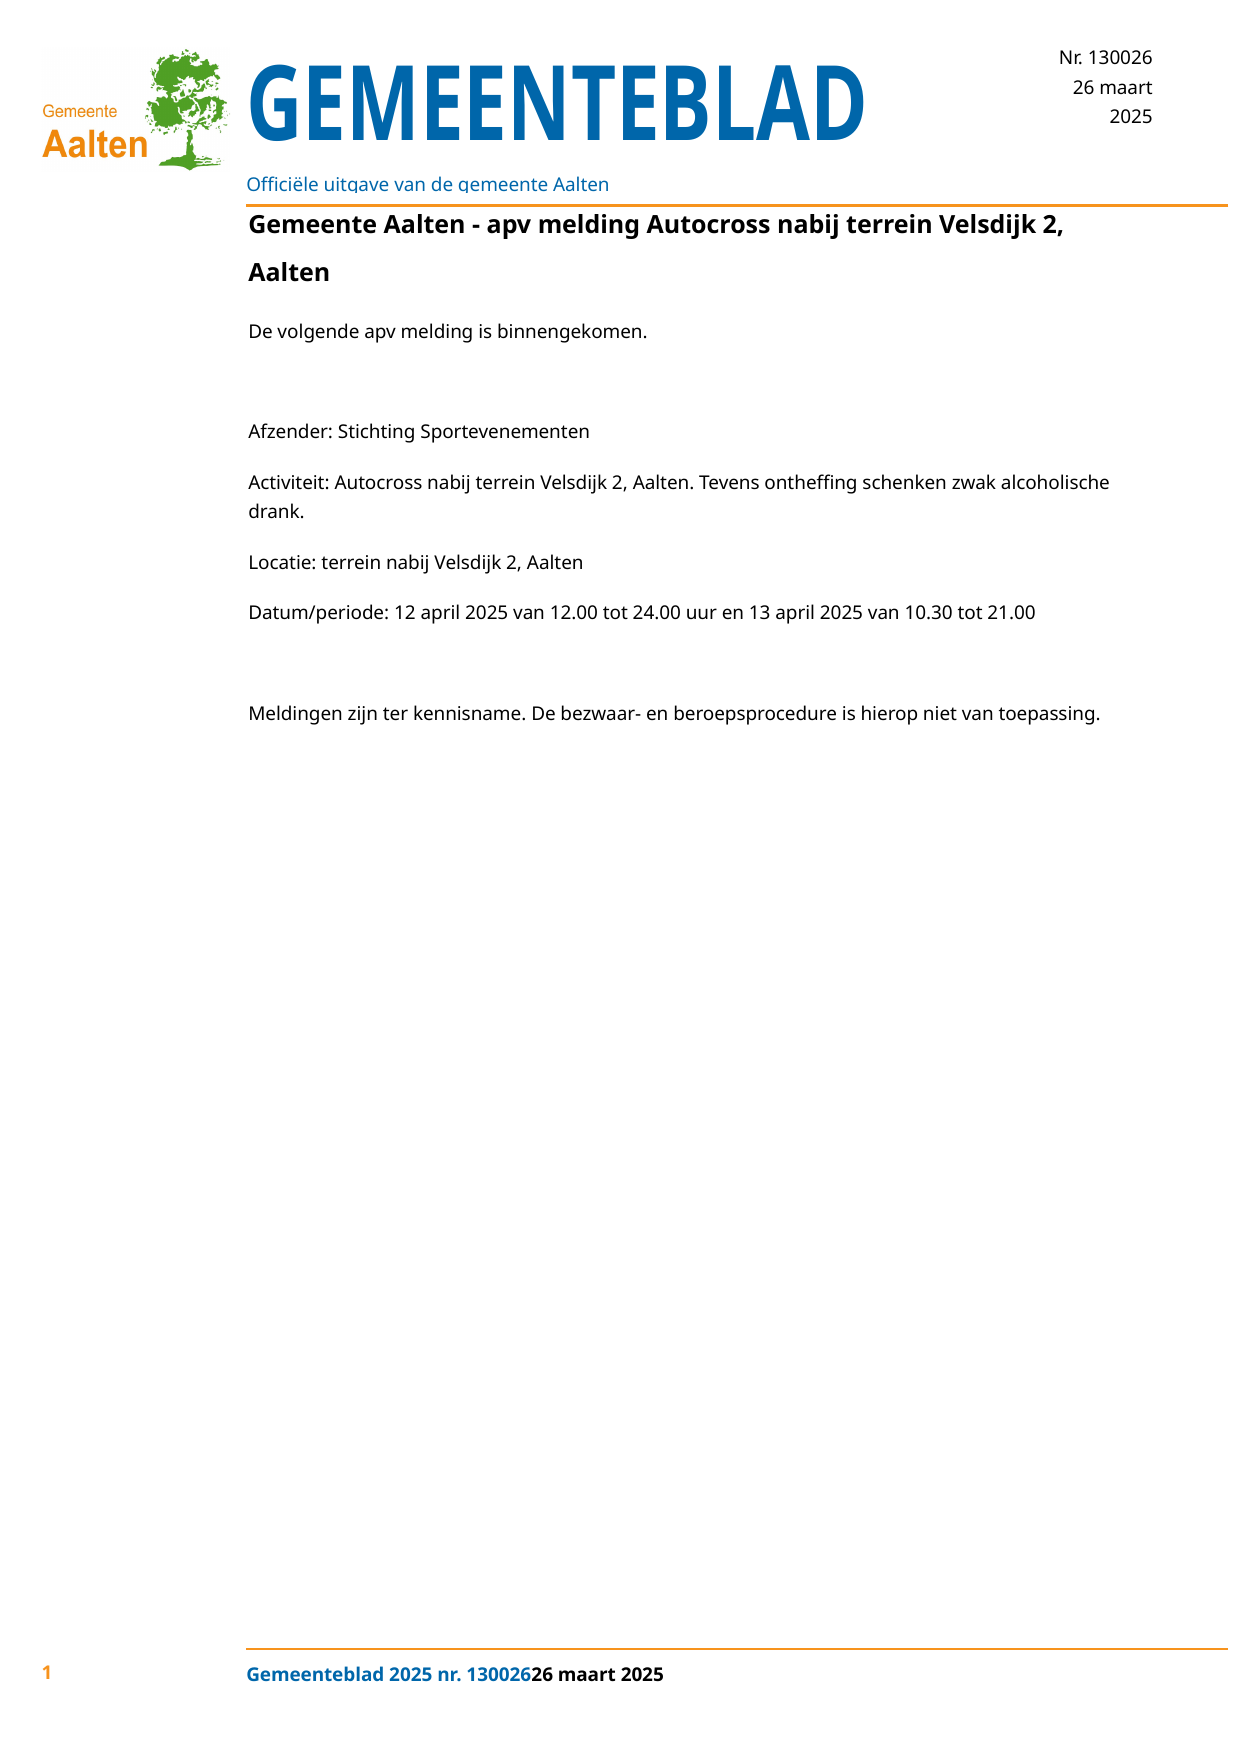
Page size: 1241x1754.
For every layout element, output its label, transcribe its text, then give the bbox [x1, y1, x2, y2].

text De volgende apv melding is binnengekomen. [248, 318, 1152, 344]
text Gemeente Aalten - apv melding Autocross nabij terrein Velsdijk 2, Aalten [248, 207, 1152, 288]
text Datum/periode: 12 april 2025 van 12.00 tot 24.00 uur en 13 april 2025 van 10.30 tot 21.00 [248, 599, 1152, 625]
text Afzender: Stichting Sportevenementen [248, 419, 1152, 444]
text Activiteit: Autocross nabij terrein Velsdijk 2, Aalten. Tevens ontheffing schenken zwak alcoholische drank. [248, 469, 1152, 524]
text Meldingen zijn ter kennisname. De bezwaar- en beroepsprocedure is hierop niet van toepassing. [248, 700, 1152, 726]
picture [41, 47, 231, 172]
text Locatie: terrein nabij Velsdijk 2, Aalten [248, 549, 1152, 575]
